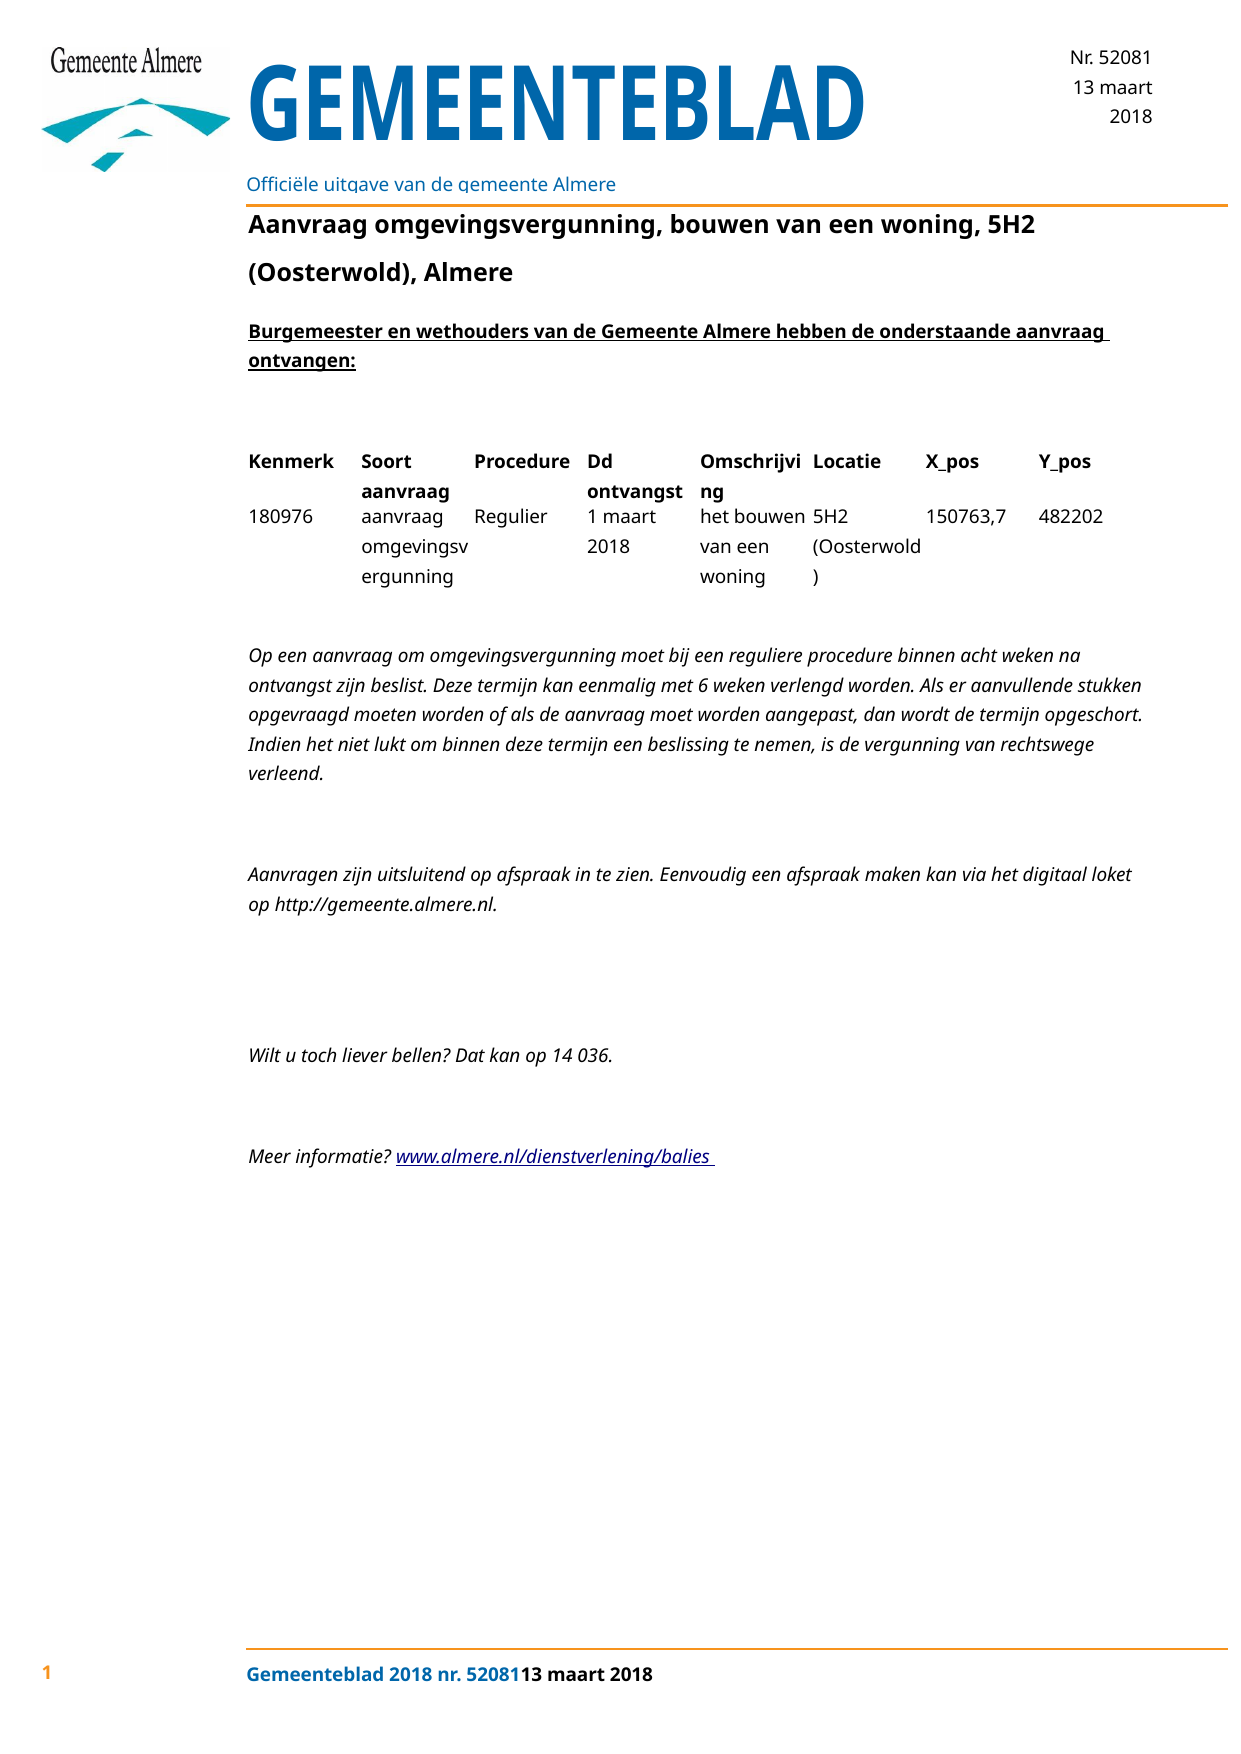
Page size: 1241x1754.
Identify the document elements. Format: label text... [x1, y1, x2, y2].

table_cell aanvraag omgevingsvergunning [361, 504, 474, 589]
table_header Omschrijving [700, 449, 813, 504]
table_cell 150763,7 [926, 504, 1038, 589]
table_cell het bouwen van een woning [700, 504, 813, 589]
table_cell 482202 [1039, 504, 1152, 589]
table_header Y_pos [1039, 449, 1152, 504]
picture [41, 47, 231, 172]
text Burgemeester en wethouders van de Gemeente Almere hebben de onderstaande aanvraag ontvangen: [248, 318, 1152, 373]
text Wilt u toch liever bellen? Dat kan op 14 036. [248, 1042, 1152, 1068]
text Op een aanvraag om omgevingsvergunning moet bij een reguliere procedure binnen acht weken na ontvangst zijn beslist. Deze termijn kan eenmalig met 6 weken verlengd worden. Als er aanvullende stukken opgevraagd moeten worden of als de aanvraag moet worden aangepast, dan wordt de termijn opgeschort. Indien het niet lukt om binnen deze termijn een beslissing te nemen, is de vergunning van rechtswege verleend. [248, 642, 1152, 786]
table_header Kenmerk [248, 449, 361, 504]
table_cell Regulier [474, 504, 587, 589]
table_header X_pos [926, 449, 1038, 504]
table_header Locatie [813, 449, 926, 504]
table_cell 1 maart 2018 [587, 504, 700, 589]
text Aanvragen zijn uitsluitend op afspraak in te zien. Eenvoudig een afspraak maken kan via het digitaal loket op http://gemeente.almere.nl. [248, 861, 1152, 917]
table_cell 180976 [248, 504, 361, 589]
text Meer informatie? www.almere.nl/dienstverlening/balies [248, 1143, 1152, 1169]
table_header Dd ontvangst [587, 449, 700, 504]
table_header Soort aanvraag [361, 449, 474, 504]
text Aanvraag omgevingsvergunning, bouwen van een woning, 5H2 (Oosterwold), Almere [248, 207, 1152, 288]
table_cell 5H2 (Oosterwold) [813, 504, 926, 589]
table_header Procedure [474, 449, 587, 504]
